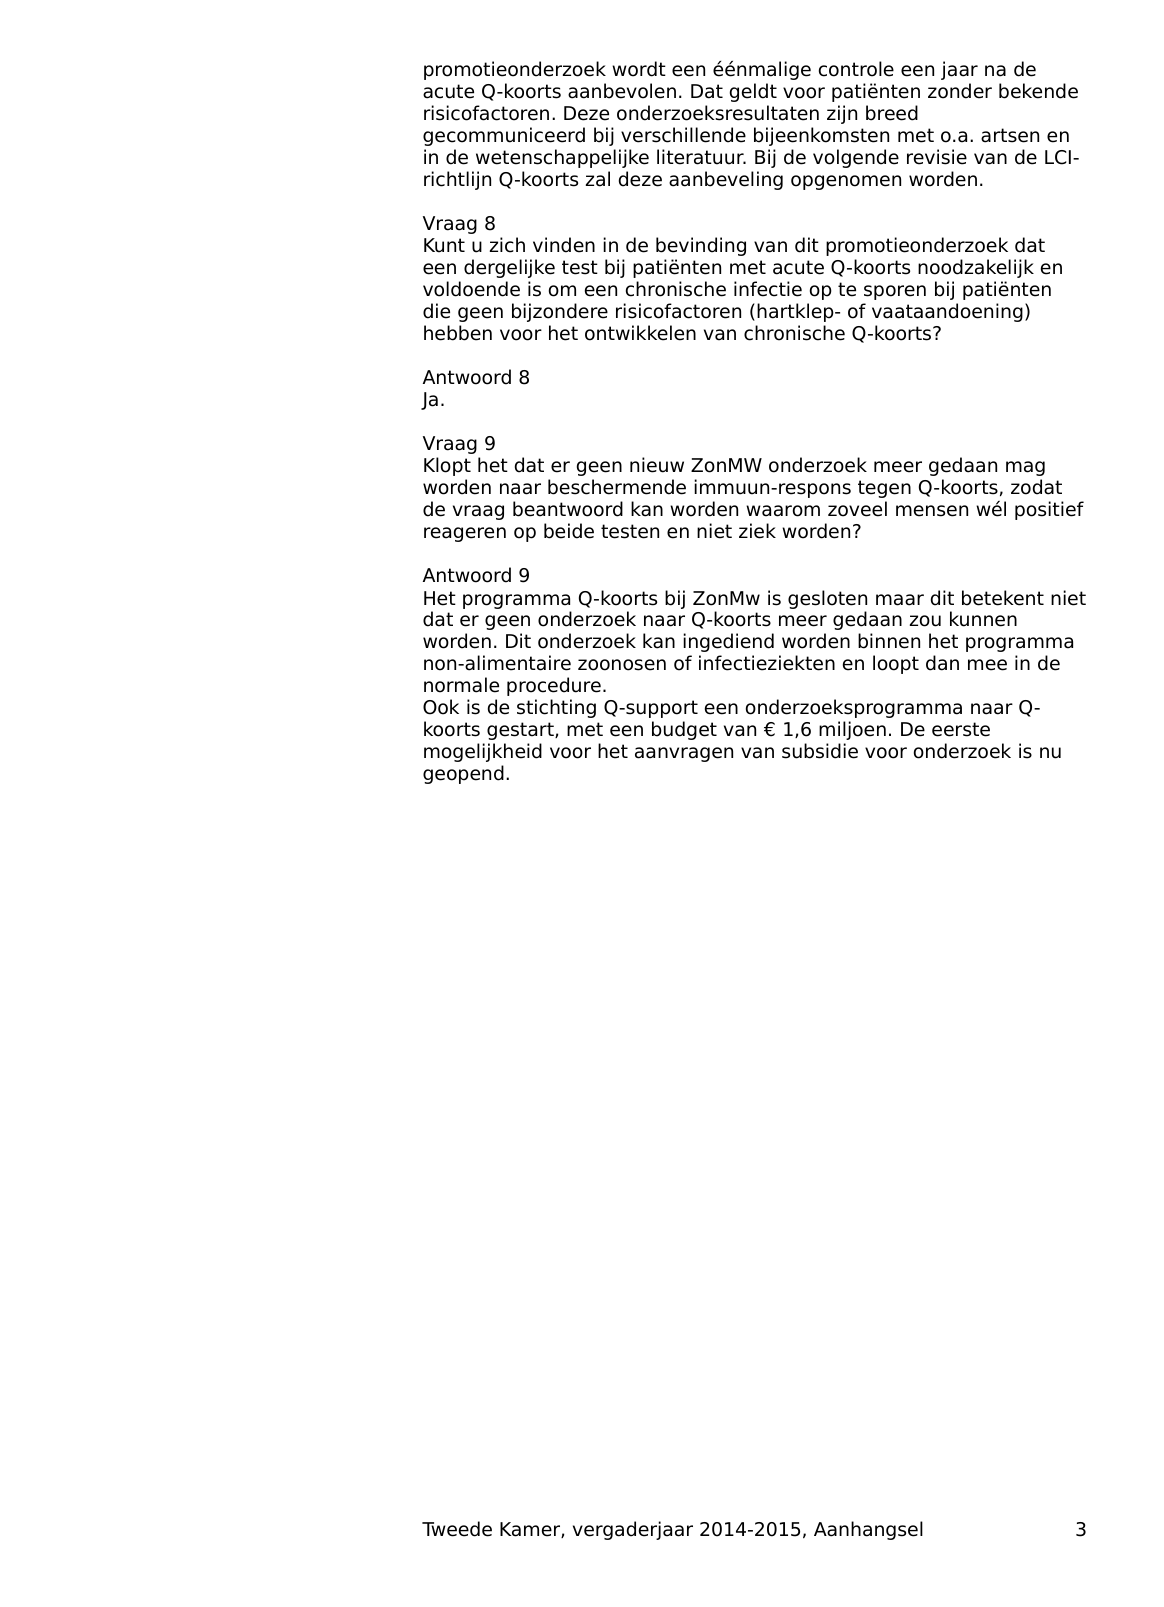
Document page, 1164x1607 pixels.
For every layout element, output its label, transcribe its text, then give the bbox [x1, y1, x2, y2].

text promotieonderzoek wordt een éénmalige controle een jaar na de acute Q-koorts aanbevolen. Dat geldt voor patiënten zonder bekende risicofactoren. Deze onderzoeksresultaten zijn breed gecommuniceerd bij verschillende bijeenkomsten met o.a. artsen en in de wetenschappelijke literatuur. Bij de volgende revisie van de LCI-richtlijn Q-koorts zal deze aanbeveling opgenomen worden. [422, 59, 1087, 191]
text Antwoord 8 [422, 367, 1087, 389]
text Antwoord 9 [422, 565, 1087, 587]
text Ook is de stichting Q-support een onderzoeksprogramma naar Q-koorts gestart, met een budget van € 1,6 miljoen. De eerste mogelijkheid voor het aanvragen van subsidie voor onderzoek is nu geopend. [422, 697, 1087, 785]
text Het programma Q-koorts bij ZonMw is gesloten maar dit betekent niet dat er geen onderzoek naar Q-koorts meer gedaan zou kunnen worden. Dit onderzoek kan ingediend worden binnen het programma non-alimentaire zoonosen of infectieziekten en loopt dan mee in de normale procedure. [422, 587, 1087, 697]
text Vraag 8 [422, 213, 1087, 235]
text Vraag 9 [422, 433, 1087, 455]
text Klopt het dat er geen nieuw ZonMW onderzoek meer gedaan mag worden naar beschermende immuun-respons tegen Q-koorts, zodat de vraag beantwoord kan worden waarom zoveel mensen wél positief reageren op beide testen en niet ziek worden? [422, 455, 1087, 543]
text Kunt u zich vinden in de bevinding van dit promotieonderzoek dat een dergelijke test bij patiënten met acute Q-koorts noodzakelijk en voldoende is om een chronische infectie op te sporen bij patiënten die geen bijzondere risicofactoren (hartklep- of vaataandoening) hebben voor het ontwikkelen van chronische Q-koorts? [422, 235, 1087, 345]
text Ja. [422, 389, 1087, 411]
